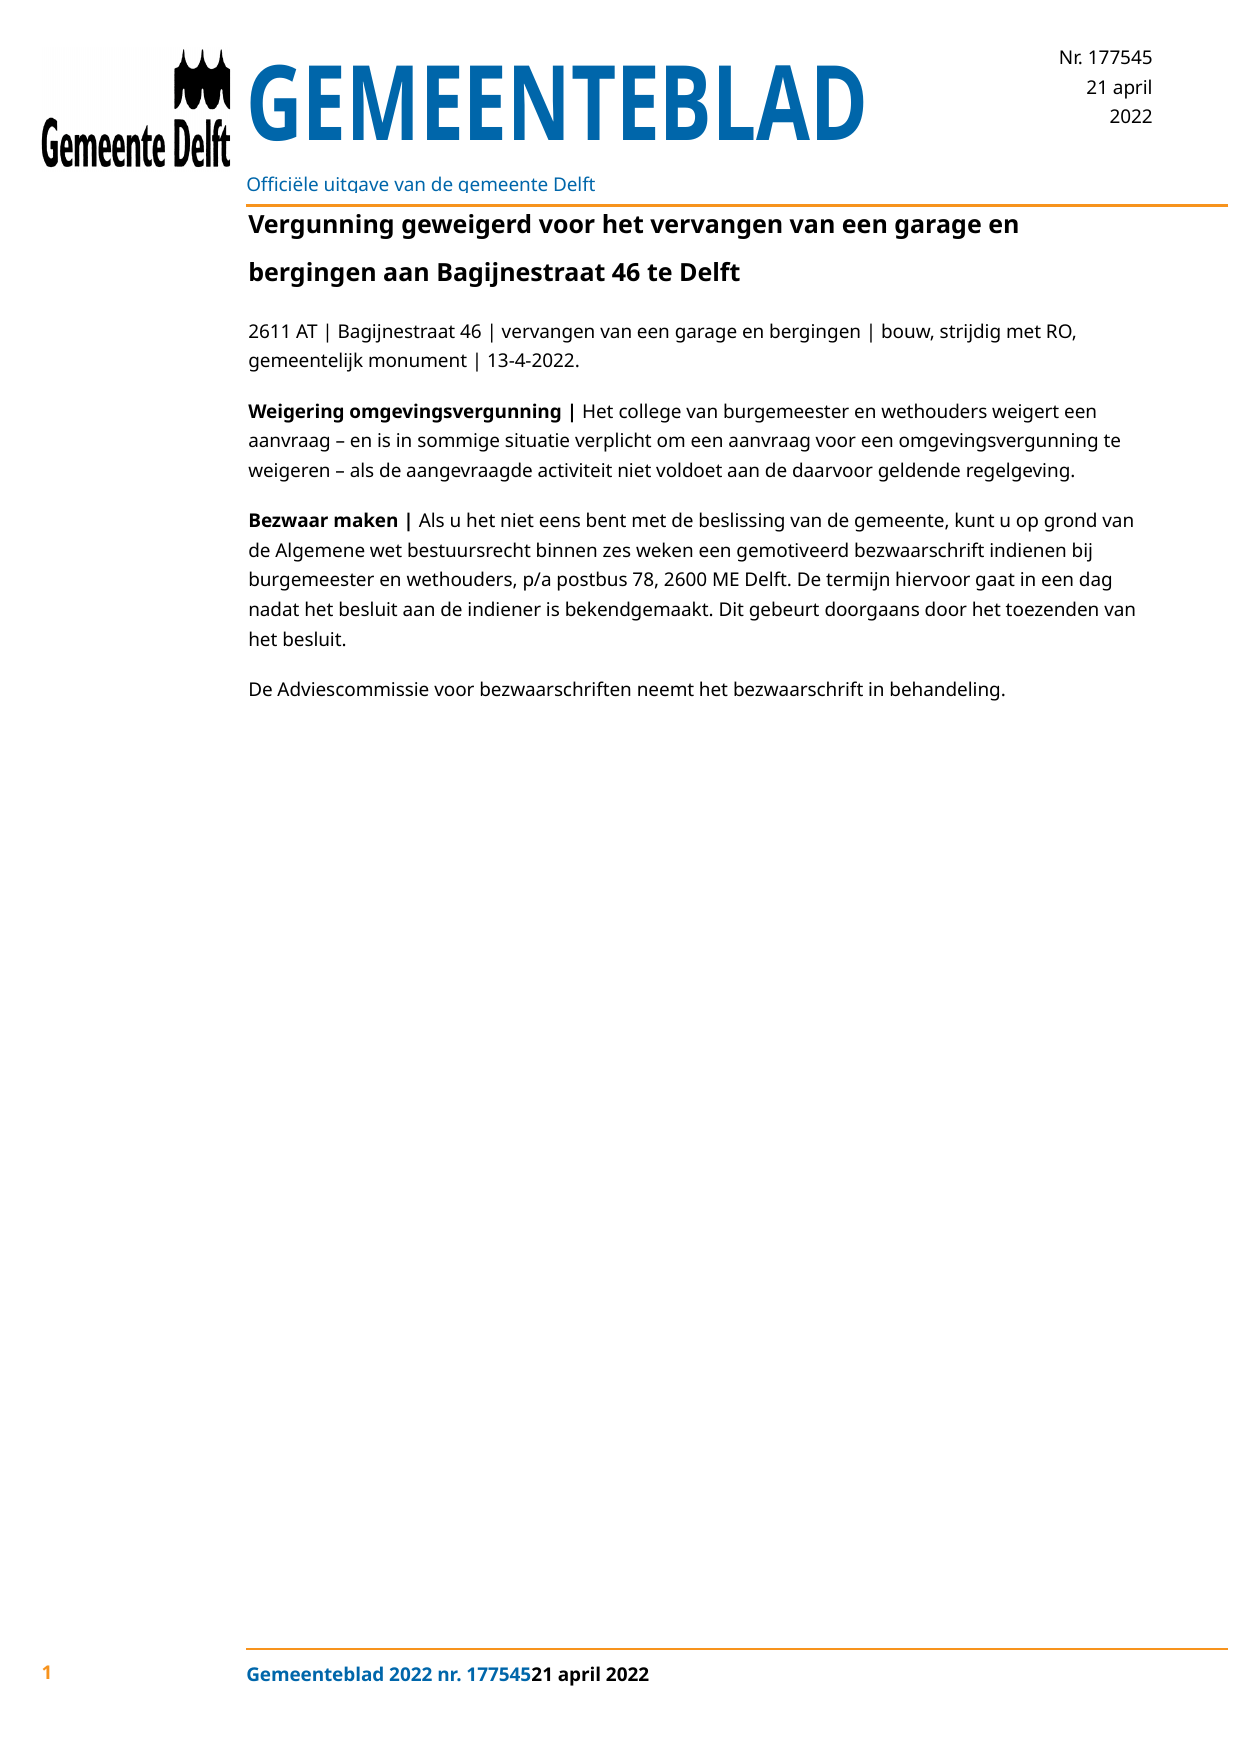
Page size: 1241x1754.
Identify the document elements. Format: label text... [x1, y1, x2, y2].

text 2611 AT | Bagijnestraat 46 | vervangen van een garage en bergingen | bouw, strijdig met RO, gemeentelijk monument | 13-4-2022. [248, 318, 1152, 373]
text Weigering omgevingsvergunning | Het college van burgemeester en wethouders weigert een aanvraag – en is in sommige situatie verplicht om een aanvraag voor een omgevingsvergunning te weigeren – als de aangevraagde activiteit niet voldoet aan de daarvoor geldende regelgeving. [248, 398, 1152, 483]
text Vergunning geweigerd voor het vervangen van een garage en bergingen aan Bagijnestraat 46 te Delft [248, 207, 1152, 288]
text Bezwaar maken | Als u het niet eens bent met de beslissing van de gemeente, kunt u op grond van de Algemene wet bestuursrecht binnen zes weken een gemotiveerd bezwaarschrift indienen bij burgemeester en wethouders, p/a postbus 78, 2600 ME Delft. De termijn hiervoor gaat in een dag nadat het besluit aan de indiener is bekendgemaakt. Dit gebeurt doorgaans door het toezenden van het besluit. [248, 507, 1152, 652]
picture [41, 47, 231, 172]
text De Adviescommissie voor bezwaarschriften neemt het bezwaarschrift in behandeling. [248, 676, 1152, 702]
